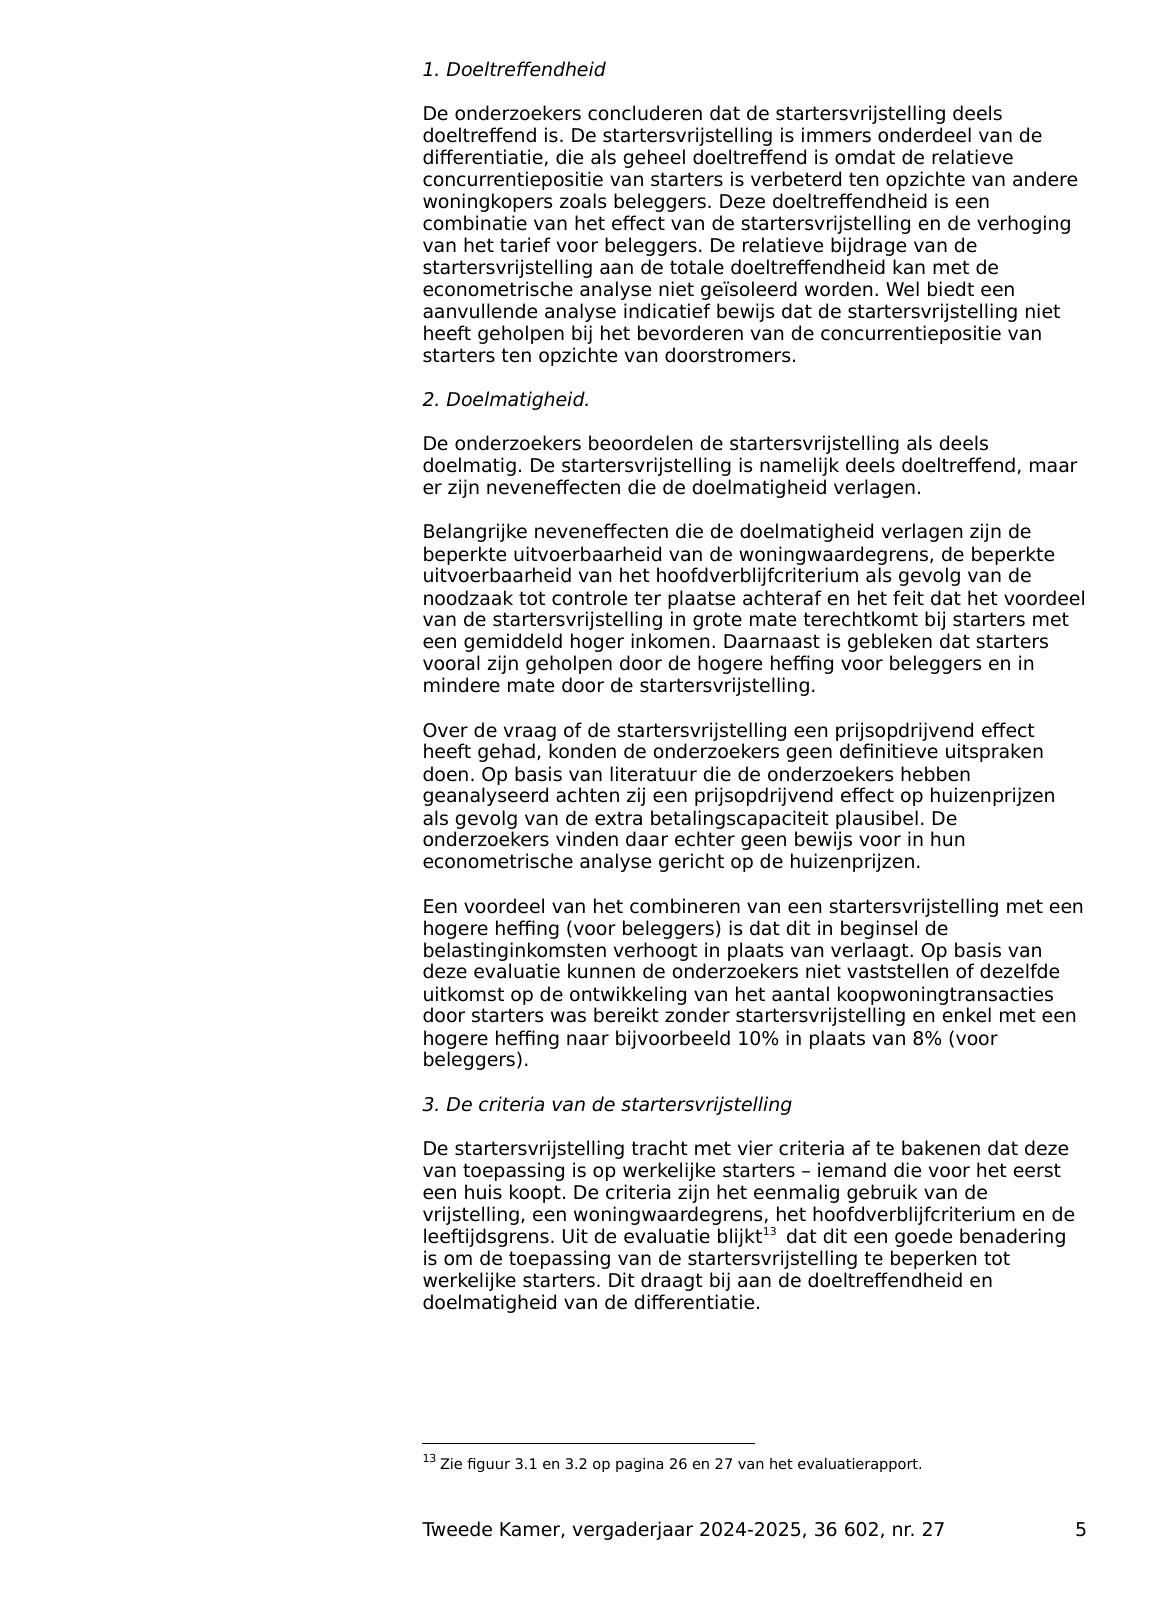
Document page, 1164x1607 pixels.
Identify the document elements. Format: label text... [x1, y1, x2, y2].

subtitle 1. Doeltreffendheid [422, 59, 1087, 81]
text De startersvrijstelling tracht met vier criteria af te bakenen dat deze van toepassing is op werkelijke starters – iemand die voor het eerst een huis koopt. De criteria zijn het eenmalig gebruik van de vrijstelling, een woningwaardegrens, het hoofdverblijfcriterium en de leeftijdsgrens. Uit de evaluatie blijkt dat dit een goede benadering is om de toepassing van de startersvrijstelling te beperken tot werkelijke starters. Dit draagt bij aan de doeltreffendheid en doelmatigheid van de differentiatie. [422, 1138, 1087, 1313]
subtitle 2. Doelmatigheid. [422, 389, 1087, 411]
text De onderzoekers beoordelen de startersvrijstelling als deels doelmatig. De startersvrijstelling is namelijk deels doeltreffend, maar er zijn neveneffecten die de doelmatigheid verlagen. [422, 433, 1087, 499]
text Over de vraag of de startersvrijstelling een prijsopdrijvend effect heeft gehad, konden de onderzoekers geen definitieve uitspraken doen. Op basis van literatuur die de onderzoekers hebben geanalyseerd achten zij een prijsopdrijvend effect op huizenprijzen als gevolg van de extra betalingscapaciteit plausibel. De onderzoekers vinden daar echter geen bewijs voor in hun econometrische analyse gericht op de huizenprijzen. [422, 719, 1087, 873]
text De onderzoekers concluderen dat de startersvrijstelling deels doeltreffend is. De startersvrijstelling is immers onderdeel van de differentiatie, die als geheel doeltreffend is omdat de relatieve concurrentiepositie van starters is verbeterd ten opzichte van andere woningkopers zoals beleggers. Deze doeltreffendheid is een combinatie van het effect van de startersvrijstelling en de verhoging van het tarief voor beleggers. De relatieve bijdrage van de startersvrijstelling aan de totale doeltreffendheid kan met de econometrische analyse niet geïsoleerd worden. Wel biedt een aanvullende analyse indicatief bewijs dat de startersvrijstelling niet heeft geholpen bij het bevorderen van de concurrentiepositie van starters ten opzichte van doorstromers. [422, 103, 1087, 367]
text Zie figuur 3.1 en 3.2 op pagina 26 en 27 van het evaluatierapport. [422, 1452, 1087, 1474]
text Belangrijke neveneffecten die de doelmatigheid verlagen zijn de beperkte uitvoerbaarheid van de woningwaardegrens, de beperkte uitvoerbaarheid van het hoofdverblijfcriterium als gevolg van de noodzaak tot controle ter plaatse achteraf en het feit dat het voordeel van de startersvrijstelling in grote mate terechtkomt bij starters met een gemiddeld hoger inkomen. Daarnaast is gebleken dat starters vooral zijn geholpen door de hogere heffing voor beleggers en in mindere mate door de startersvrijstelling. [422, 521, 1087, 697]
text Een voordeel van het combineren van een startersvrijstelling met een hogere heffing (voor beleggers) is dat dit in beginsel de belastinginkomsten verhoogt in plaats van verlaagt. Op basis van deze evaluatie kunnen de onderzoekers niet vaststellen of dezelfde uitkomst op de ontwikkeling van het aantal koopwoningtransacties door starters was bereikt zonder startersvrijstelling en enkel met een hogere heffing naar bijvoorbeeld 10% in plaats van 8% (voor beleggers). [422, 896, 1087, 1071]
subtitle 3. De criteria van de startersvrijstelling [422, 1093, 1087, 1116]
